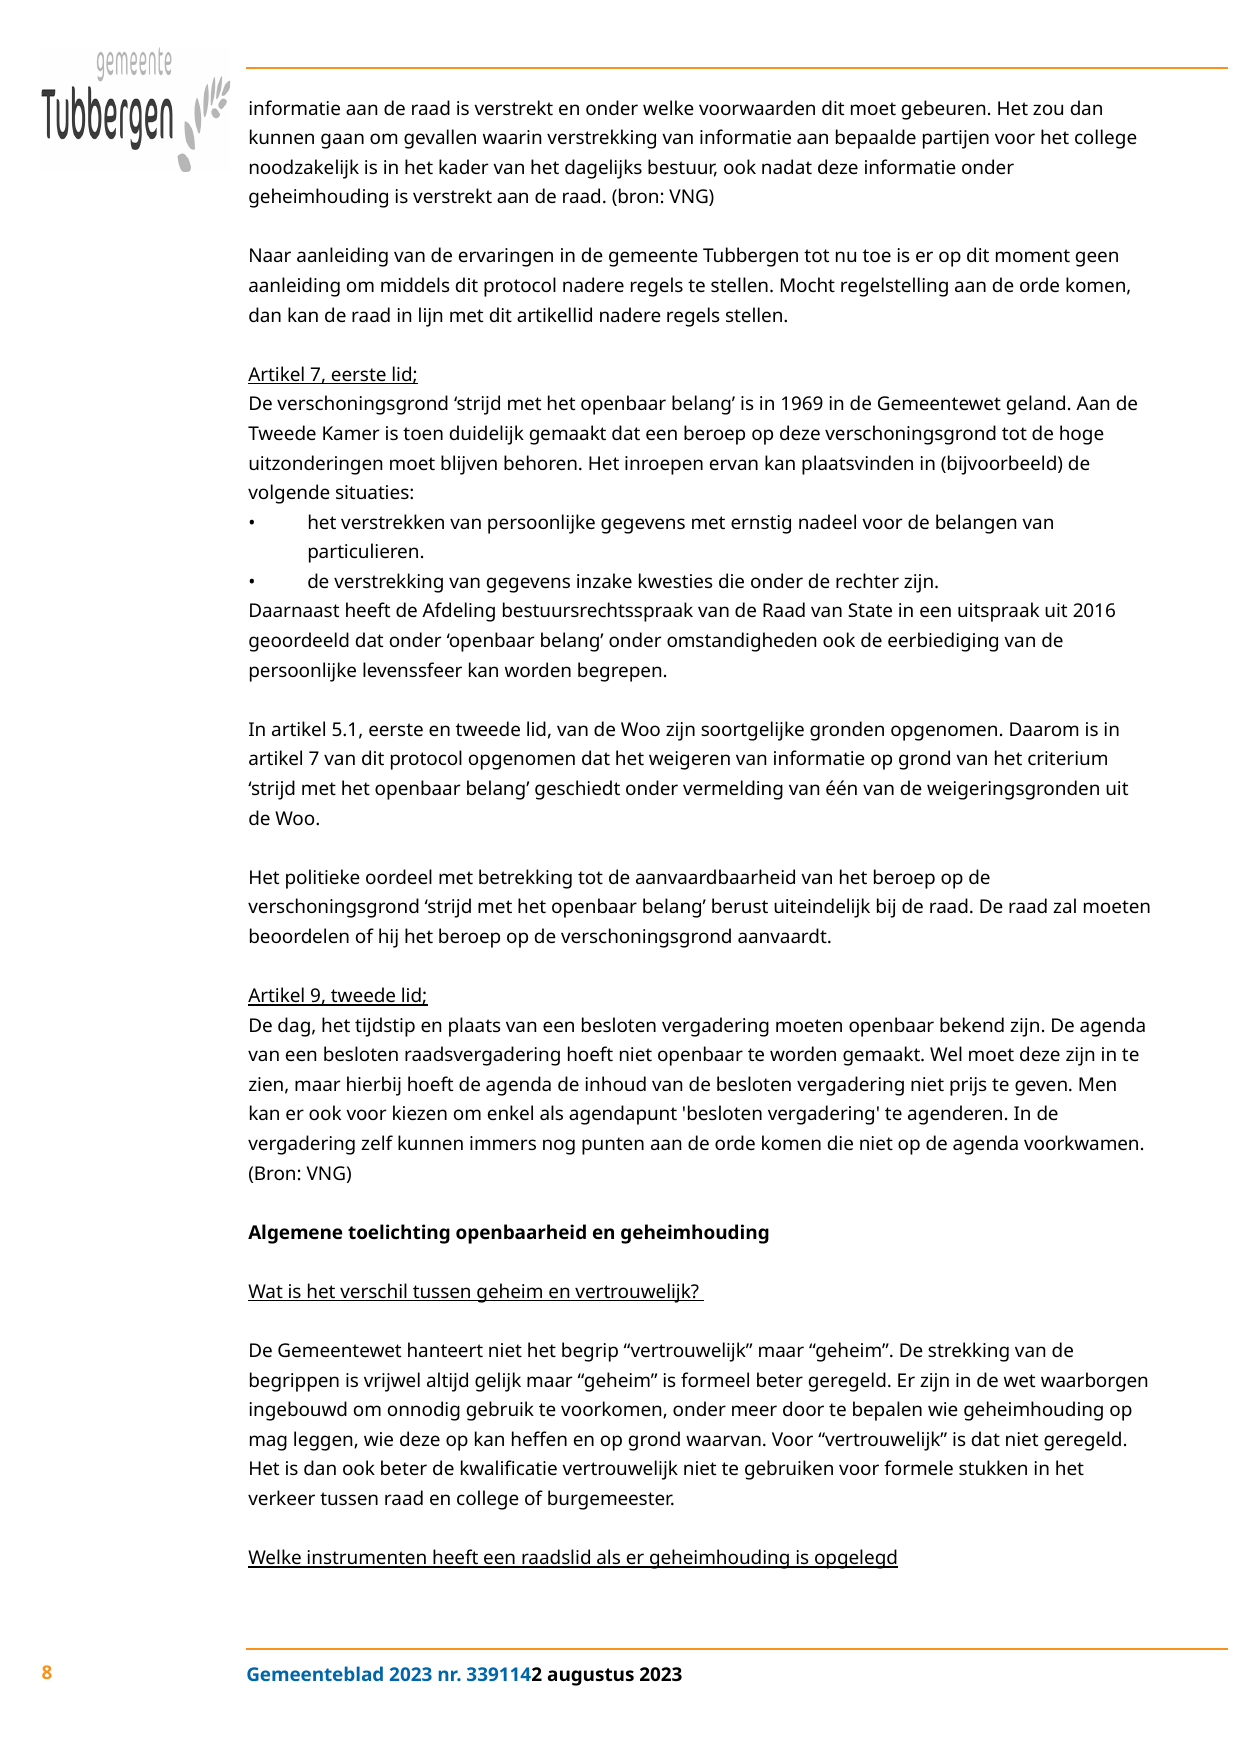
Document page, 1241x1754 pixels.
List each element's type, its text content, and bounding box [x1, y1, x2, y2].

text Artikel 9, tweede lid; [248, 982, 1152, 1008]
text Wat is het verschil tussen geheim en vertrouwelijk? [248, 1278, 1152, 1304]
text De Gemeentewet hanteert niet het begrip “vertrouwelijk” maar “geheim”. De strekking van de begrippen is vrijwel altijd gelijk maar “geheim” is formeel beter geregeld. Er zijn in de wet waarborgen ingebouwd om onnodig gebruik te voorkomen, onder meer door te bepalen wie geheimhouding op mag leggen, wie deze op kan heffen en op grond waarvan. Voor “vertrouwelijk” is dat niet geregeld. Het is dan ook beter de kwalificatie vertrouwelijk niet te gebruiken voor formele stukken in het verkeer tussen raad en college of burgemeester. [248, 1337, 1152, 1511]
list het verstrekken van persoonlijke gegevens met ernstig nadeel voor de belangen van particulieren. [248, 509, 1152, 564]
text Het politieke oordeel met betrekking tot de aanvaardbaarheid van het beroep op de verschoningsgrond ‘strijd met het openbaar belang’ berust uiteindelijk bij de raad. De raad zal moeten beoordelen of hij het beroep op de verschoningsgrond aanvaardt. [248, 864, 1152, 949]
text Welke instrumenten heeft een raadslid als er geheimhouding is opgelegd [248, 1544, 1152, 1570]
picture [41, 47, 231, 172]
text In artikel 5.1, eerste en tweede lid, van de Woo zijn soortgelijke gronden opgenomen. Daarom is in artikel 7 van dit protocol opgenomen dat het weigeren van informatie op grond van het criterium ‘strijd met het openbaar belang’ geschiedt onder vermelding van één van de weigeringsgronden uit de Woo. [248, 716, 1152, 831]
text Naar aanleiding van de ervaringen in de gemeente Tubbergen tot nu toe is er op dit moment geen aanleiding om middels dit protocol nadere regels te stellen. Mocht regelstelling aan de orde komen, dan kan de raad in lijn met dit artikellid nadere regels stellen. [248, 243, 1152, 328]
text informatie aan de raad is verstrekt en onder welke voorwaarden dit moet gebeuren. Het zou dan kunnen gaan om gevallen waarin verstrekking van informatie aan bepaalde partijen voor het college noodzakelijk is in het kader van het dagelijks bestuur, ook nadat deze informatie onder geheimhouding is verstrekt aan de raad. (bron: VNG) [248, 95, 1152, 209]
text De verschoningsgrond ‘strijd met het openbaar belang’ is in 1969 in de Gemeentewet geland. Aan de Tweede Kamer is toen duidelijk gemaakt dat een beroep op deze verschoningsgrond tot de hoge uitzonderingen moet blijven behoren. Het inroepen ervan kan plaatsvinden in (bijvoorbeeld) de volgende situaties: [248, 391, 1152, 505]
text Algemene toelichting openbaarheid en geheimhouding [248, 1219, 1152, 1245]
list de verstrekking van gegevens inzake kwesties die onder de rechter zijn. [248, 568, 1152, 594]
text De dag, het tijdstip en plaats van een besloten vergadering moeten openbaar bekend zijn. De agenda van een besloten raadsvergadering hoeft niet openbaar te worden gemaakt. Wel moet deze zijn in te zien, maar hierbij hoeft de agenda de inhoud van de besloten vergadering niet prijs te geven. Men kan er ook voor kiezen om enkel als agendapunt 'besloten vergadering' te agenderen. In de vergadering zelf kunnen immers nog punten aan de orde komen die niet op de agenda voorkwamen. (Bron: VNG) [248, 1012, 1152, 1186]
text Artikel 7, eerste lid; [248, 361, 1152, 387]
text Daarnaast heeft de Afdeling bestuursrechtsspraak van de Raad van State in een uitspraak uit 2016 geoordeeld dat onder ‘openbaar belang’ onder omstandigheden ook de eerbiediging van de persoonlijke levenssfeer kan worden begrepen. [248, 598, 1152, 683]
